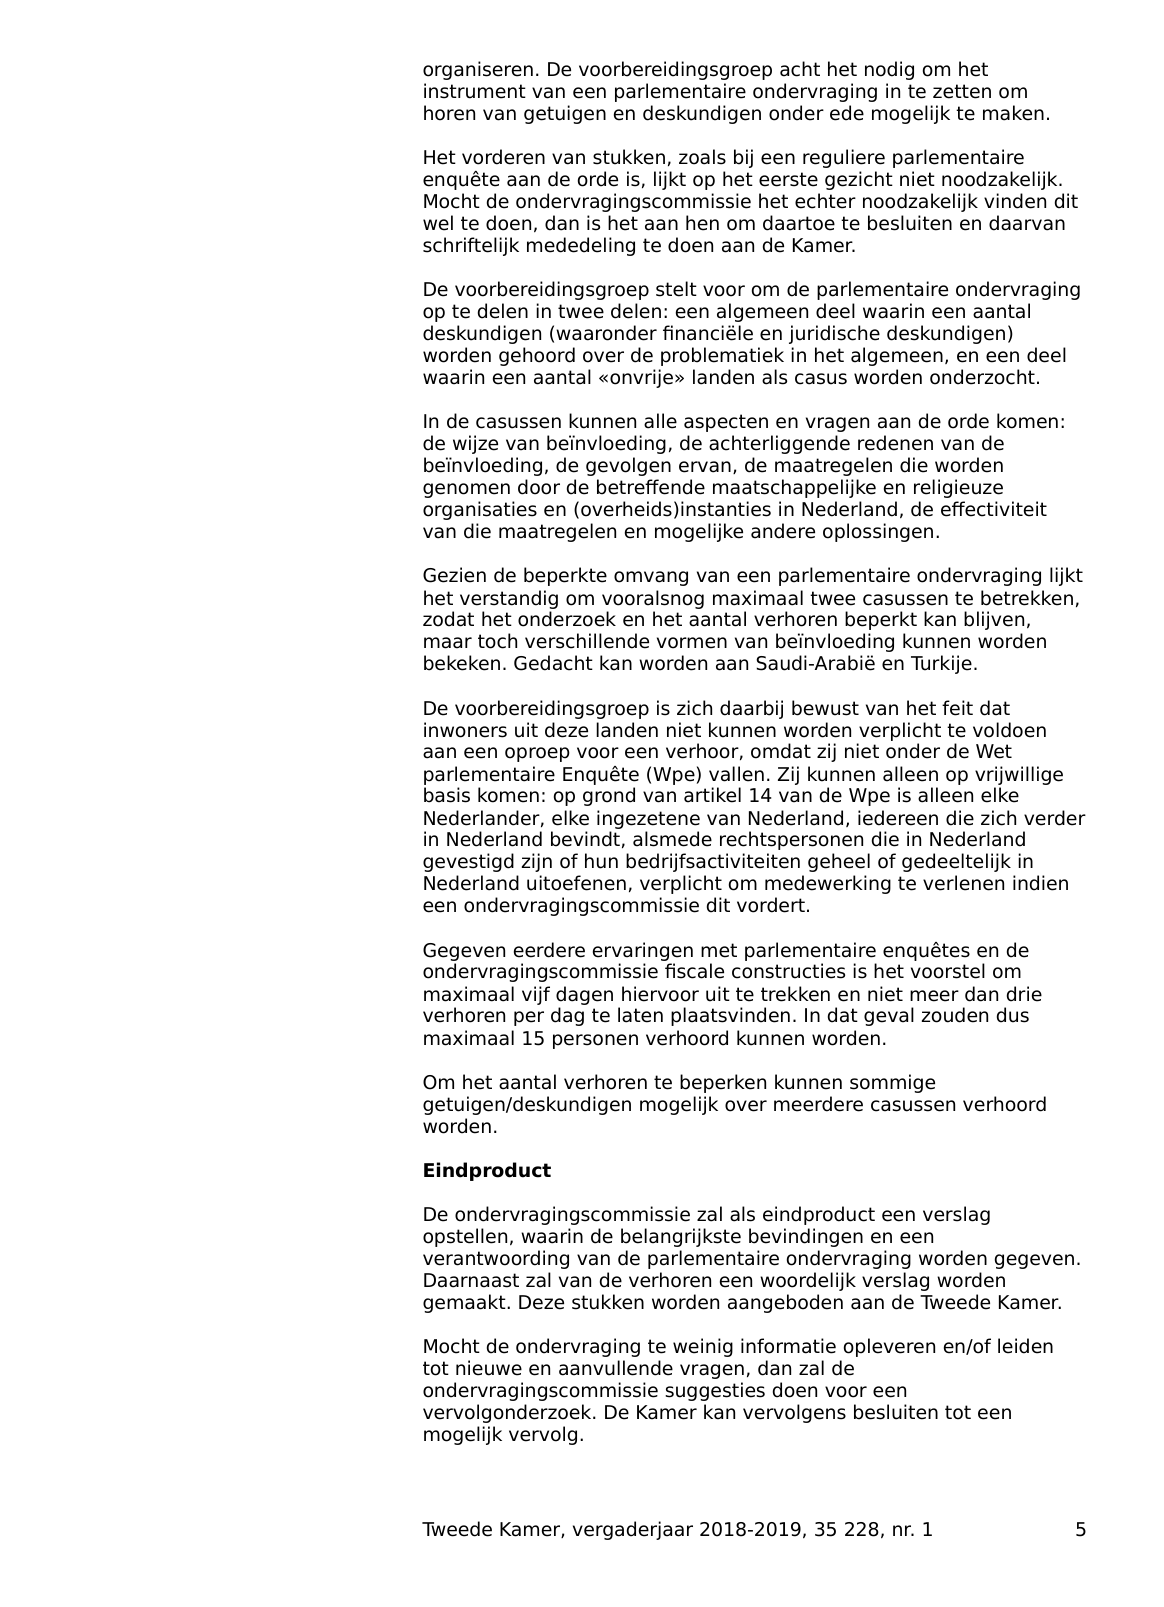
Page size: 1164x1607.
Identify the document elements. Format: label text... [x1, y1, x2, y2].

text Mocht de ondervraging te weinig informatie opleveren en/of leiden tot nieuwe en aanvullende vragen, dan zal de ondervragingscommissie suggesties doen voor een vervolgonderzoek. De Kamer kan vervolgens besluiten tot een mogelijk vervolg. [422, 1336, 1087, 1446]
text De voorbereidingsgroep stelt voor om de parlementaire ondervraging op te delen in twee delen: een algemeen deel waarin een aantal deskundigen (waaronder financiële en juridische deskundigen) worden gehoord over de problematiek in het algemeen, en een deel waarin een aantal «onvrije» landen als casus worden onderzocht. [422, 279, 1087, 389]
text organiseren. De voorbereidingsgroep acht het nodig om het instrument van een parlementaire ondervraging in te zetten om horen van getuigen en deskundigen onder ede mogelijk te maken. [422, 59, 1087, 125]
text Gegeven eerdere ervaringen met parlementaire enquêtes en de ondervragingscommissie fiscale constructies is het voorstel om maximaal vijf dagen hiervoor uit te trekken en niet meer dan drie verhoren per dag te laten plaatsvinden. In dat geval zouden dus maximaal 15 personen verhoord kunnen worden. [422, 939, 1087, 1049]
text Om het aantal verhoren te beperken kunnen sommige getuigen/deskundigen mogelijk over meerdere casussen verhoord worden. [422, 1072, 1087, 1137]
subtitle Eindproduct [422, 1160, 1087, 1182]
text De ondervragingscommissie zal als eindproduct een verslag opstellen, waarin de belangrijkste bevindingen en een verantwoording van de parlementaire ondervraging worden gegeven. Daarnaast zal van de verhoren een woordelijk verslag worden gemaakt. Deze stukken worden aangeboden aan de Tweede Kamer. [422, 1204, 1087, 1314]
text De voorbereidingsgroep is zich daarbij bewust van het feit dat inwoners uit deze landen niet kunnen worden verplicht te voldoen aan een oproep voor een verhoor, omdat zij niet onder de Wet parlementaire Enquête (Wpe) vallen. Zij kunnen alleen op vrijwillige basis komen: op grond van artikel 14 van de Wpe is alleen elke Nederlander, elke ingezetene van Nederland, iedereen die zich verder in Nederland bevindt, alsmede rechtspersonen die in Nederland gevestigd zijn of hun bedrijfsactiviteiten geheel of gedeeltelijk in Nederland uitoefenen, verplicht om medewerking te verlenen indien een ondervragingscommissie dit vordert. [422, 697, 1087, 917]
text Gezien de beperkte omvang van een parlementaire ondervraging lijkt het verstandig om vooralsnog maximaal twee casussen te betrekken, zodat het onderzoek en het aantal verhoren beperkt kan blijven, maar toch verschillende vormen van beïnvloeding kunnen worden bekeken. Gedacht kan worden aan Saudi-Arabië en Turkije. [422, 565, 1087, 675]
text Het vorderen van stukken, zoals bij een reguliere parlementaire enquête aan de orde is, lijkt op het eerste gezicht niet noodzakelijk. Mocht de ondervragingscommissie het echter noodzakelijk vinden dit wel te doen, dan is het aan hen om daartoe te besluiten en daarvan schriftelijk mededeling te doen aan de Kamer. [422, 147, 1087, 257]
text In de casussen kunnen alle aspecten en vragen aan de orde komen: de wijze van beïnvloeding, de achterliggende redenen van de beïnvloeding, de gevolgen ervan, de maatregelen die worden genomen door de betreffende maatschappelijke en religieuze organisaties en (overheids)instanties in Nederland, de effectiviteit van die maatregelen en mogelijke andere oplossingen. [422, 411, 1087, 543]
